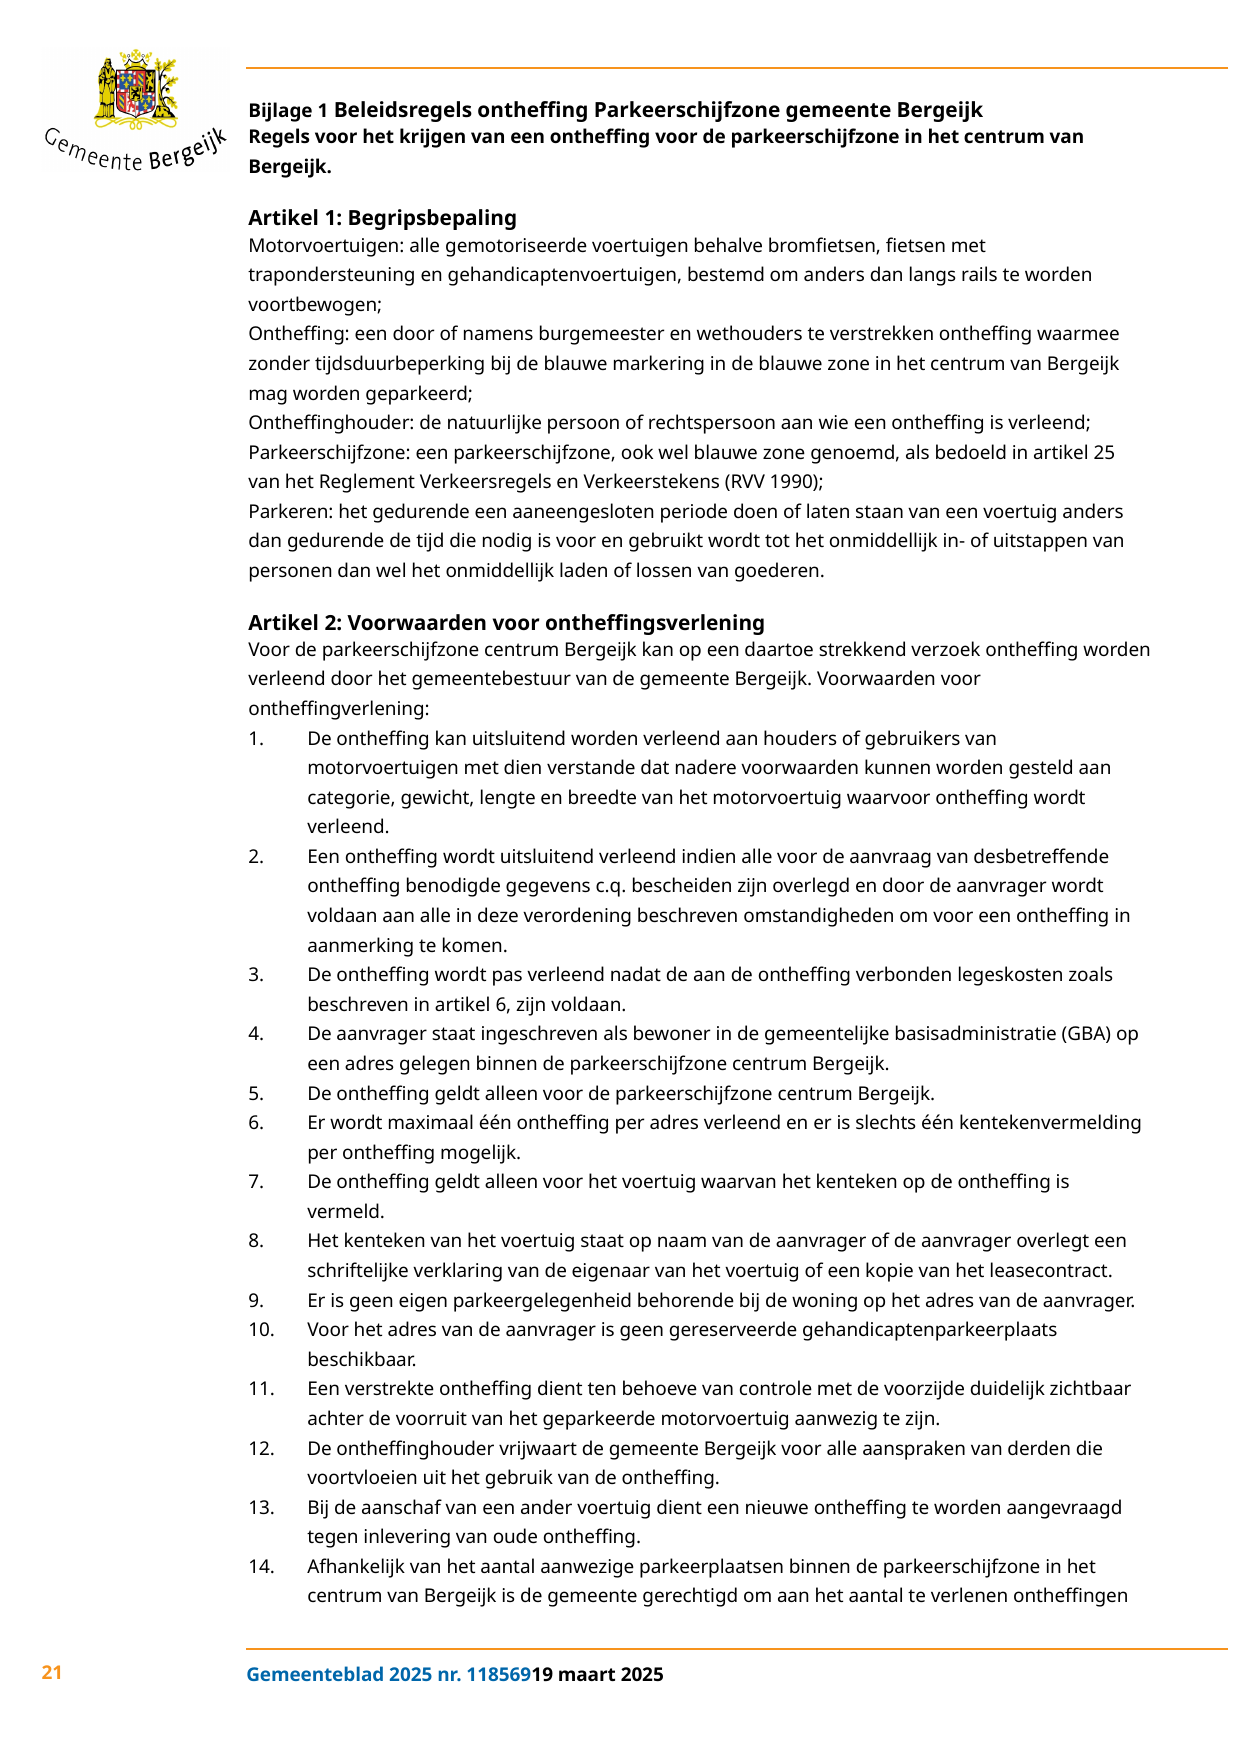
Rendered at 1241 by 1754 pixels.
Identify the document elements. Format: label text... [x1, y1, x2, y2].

picture [41, 47, 231, 172]
text Ontheffinghouder: de natuurlijke persoon of rechtspersoon aan wie een ontheffing is verleend; [248, 409, 1152, 435]
list De ontheffinghouder vrijwaart de gemeente Bergeijk voor alle aanspraken van derden die voortvloeien uit het gebruik van de ontheffing. [248, 1435, 1152, 1490]
list De ontheffing wordt pas verleend nadat de aan de ontheffing verbonden legeskosten zoals beschreven in artikel 6, zijn voldaan. [248, 961, 1152, 1017]
list Een ontheffing wordt uitsluitend verleend indien alle voor de aanvraag van desbetreffende ontheffing benodigde gegevens c.q. bescheiden zijn overlegd en door de aanvrager wordt voldaan aan alle in deze verordening beschreven omstandigheden om voor een ontheffing in aanmerking te komen. [248, 843, 1152, 958]
list De ontheffing geldt alleen voor de parkeerschijfzone centrum Bergeijk. [248, 1080, 1152, 1106]
text Ontheffing: een door of namens burgemeester en wethouders te verstrekken ontheffing waarmee zonder tijdsduurbeperking bij de blauwe markering in de blauwe zone in het centrum van Bergeijk mag worden geparkeerd; [248, 321, 1152, 405]
list Bij de aanschaf van een ander voertuig dient een nieuwe ontheffing te worden aangevraagd tegen inlevering van oude ontheffing. [248, 1494, 1152, 1549]
text Artikel 1: Begripsbepaling [248, 203, 1152, 232]
list Voor het adres van de aanvrager is geen gereserveerde gehandicaptenparkeerplaats beschikbaar. [248, 1316, 1152, 1372]
text Motorvoertuigen: alle gemotoriseerde voertuigen behalve bromfietsen, fietsen met trapondersteuning en gehandicaptenvoertuigen, bestemd om anders dan langs rails te worden voortbewogen; [248, 232, 1152, 317]
text Artikel 2: Voorwaarden voor ontheffingsverlening [248, 608, 1152, 636]
list Er wordt maximaal één ontheffing per adres verleend en er is slechts één kentekenvermelding per ontheffing mogelijk. [248, 1109, 1152, 1165]
list Er is geen eigen parkeergelegenheid behorende bij de woning op het adres van de aanvrager. [248, 1287, 1152, 1313]
list De ontheffing kan uitsluitend worden verleend aan houders of gebruikers van motorvoertuigen met dien verstande dat nadere voorwaarden kunnen worden gesteld aan categorie, gewicht, lengte en breedte van het motorvoertuig waarvoor ontheffing wordt verleend. [248, 725, 1152, 839]
list Een verstrekte ontheffing dient ten behoeve van controle met de voorzijde duidelijk zichtbaar achter de voorruit van het geparkeerde motorvoertuig aanwezig te zijn. [248, 1376, 1152, 1431]
text Parkeerschijfzone: een parkeerschijfzone, ook wel blauwe zone genoemd, als bedoeld in artikel 25 van het Reglement Verkeersregels en Verkeerstekens (RVV 1990); [248, 439, 1152, 494]
list Het kenteken van het voertuig staat op naam van de aanvrager of de aanvrager overlegt een schriftelijke verklaring van de eigenaar van het voertuig of een kopie van het leasecontract. [248, 1228, 1152, 1283]
list De aanvrager staat ingeschreven als bewoner in de gemeentelijke basisadministratie (GBA) op een adres gelegen binnen de parkeerschijfzone centrum Bergeijk. [248, 1021, 1152, 1076]
text Voor de parkeerschijfzone centrum Bergeijk kan op een daartoe strekkend verzoek ontheffing worden verleend door het gemeentebestuur van de gemeente Bergeijk. Voorwaarden voor ontheffingverlening: [248, 636, 1152, 721]
text Parkeren: het gedurende een aaneengesloten periode doen of laten staan van een voertuig anders dan gedurende de tijd die nodig is voor en gebruikt wordt tot het onmiddellijk in- of uitstappen van personen dan wel het onmiddellijk laden of lossen van goederen. [248, 498, 1152, 583]
list De ontheffing geldt alleen voor het voertuig waarvan het kenteken op de ontheffing is vermeld. [248, 1168, 1152, 1224]
text Bijlage 1 Beleidsregels ontheffing Parkeerschijfzone gemeente Bergeijk [248, 95, 1152, 123]
text Regels voor het krijgen van een ontheffing voor de parkeerschijfzone in het centrum van Bergeijk. [248, 123, 1152, 179]
list Afhankelijk van het aantal aanwezige parkeerplaatsen binnen de parkeerschijfzone in het centrum van Bergeijk is de gemeente gerechtigd om aan het aantal te verlenen ontheffingen [248, 1553, 1152, 1608]
